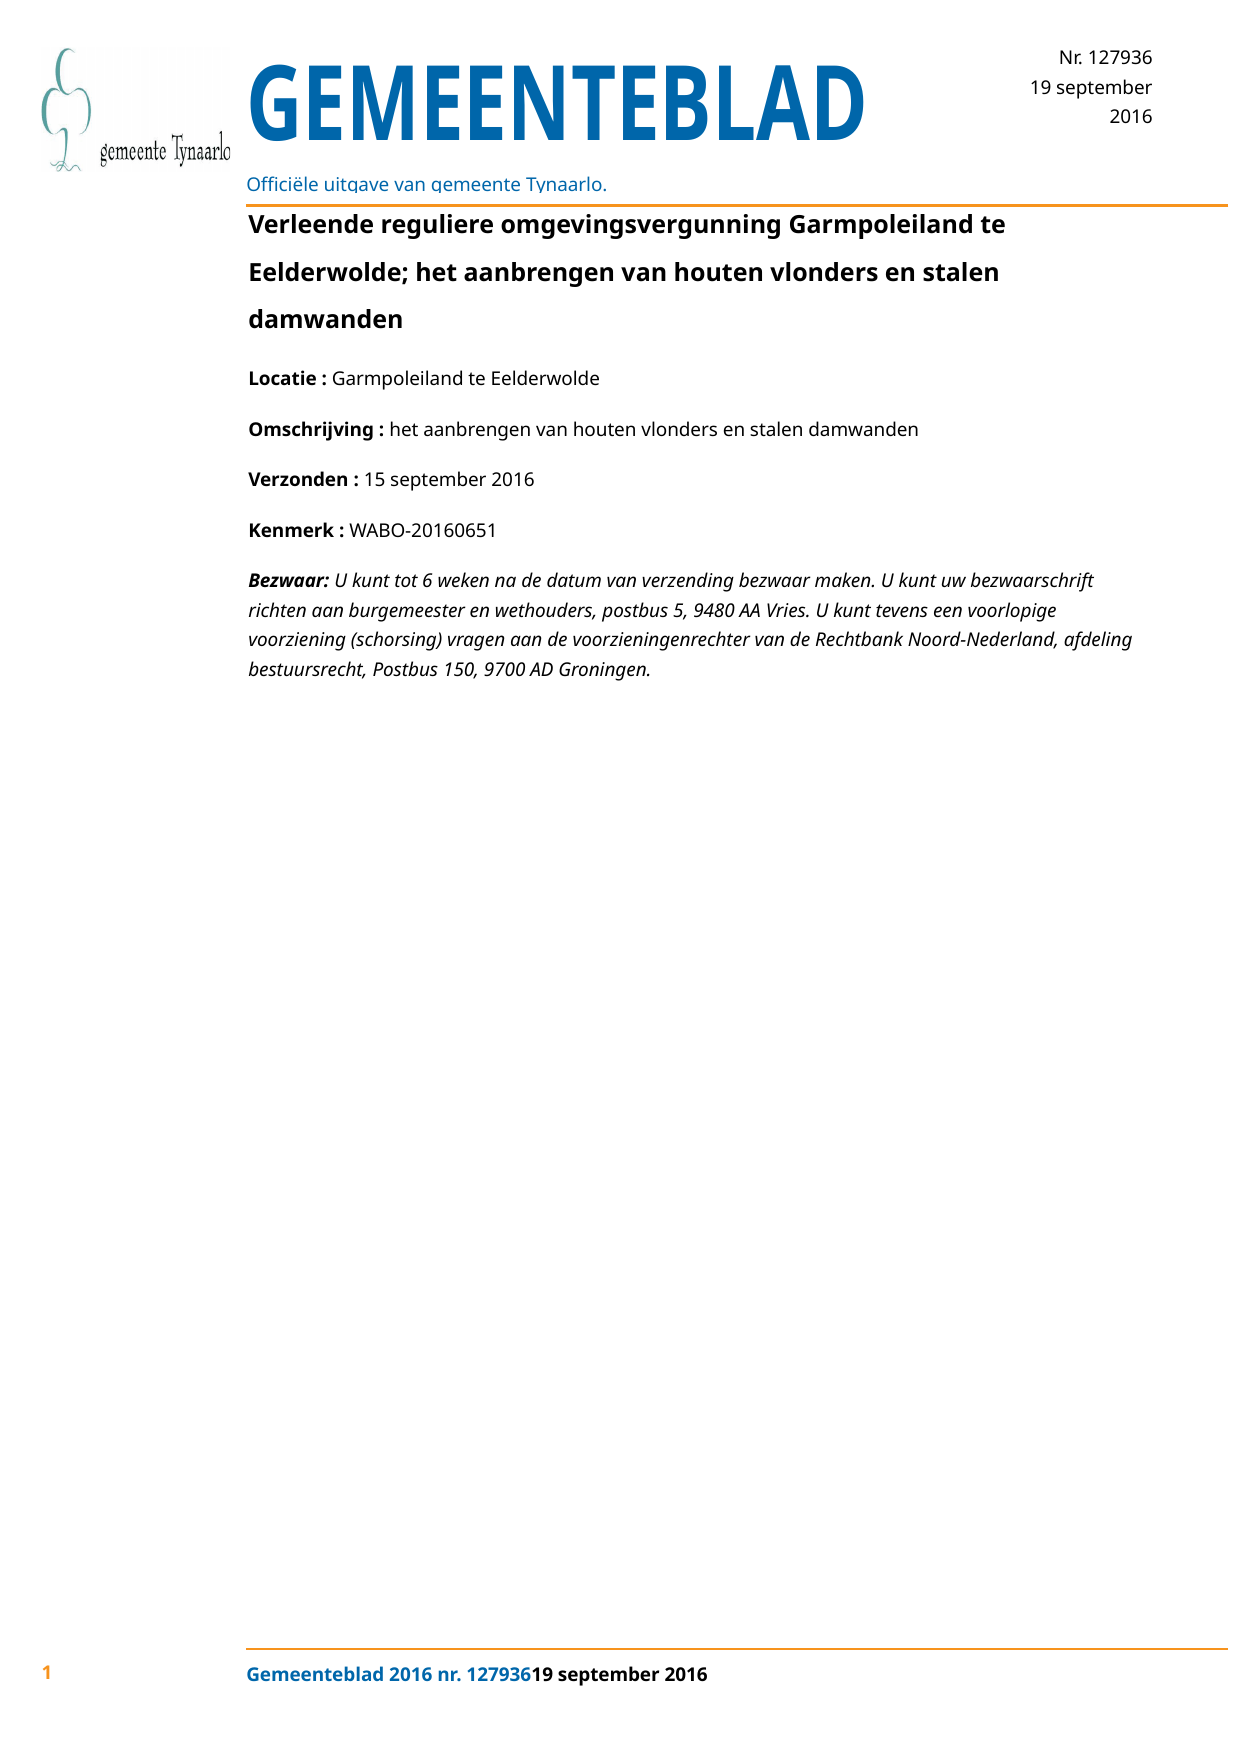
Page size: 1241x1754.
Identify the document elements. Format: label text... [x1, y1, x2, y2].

picture [41, 47, 231, 172]
text Locatie : Garmpoleiland te Eelderwolde [248, 366, 1152, 391]
text Verleende reguliere omgevingsvergunning Garmpoleiland te Eelderwolde; het aanbrengen van houten vlonders en stalen damwanden [248, 207, 1152, 336]
text Kenmerk : WABO-20160651 [248, 517, 1152, 542]
text Bezwaar: U kunt tot 6 weken na de datum van verzending bezwaar maken. U kunt uw bezwaarschrift richten aan burgemeester en wethouders, postbus 5, 9480 AA Vries. U kunt tevens een voorlopige voorziening (schorsing) vragen aan de voorzieningenrechter van de Rechtbank Noord-Nederland, afdeling bestuursrecht, Postbus 150, 9700 AD Groningen. [248, 567, 1152, 682]
text Verzonden : 15 september 2016 [248, 466, 1152, 492]
text Omschrijving : het aanbrengen van houten vlonders en stalen damwanden [248, 416, 1152, 442]
